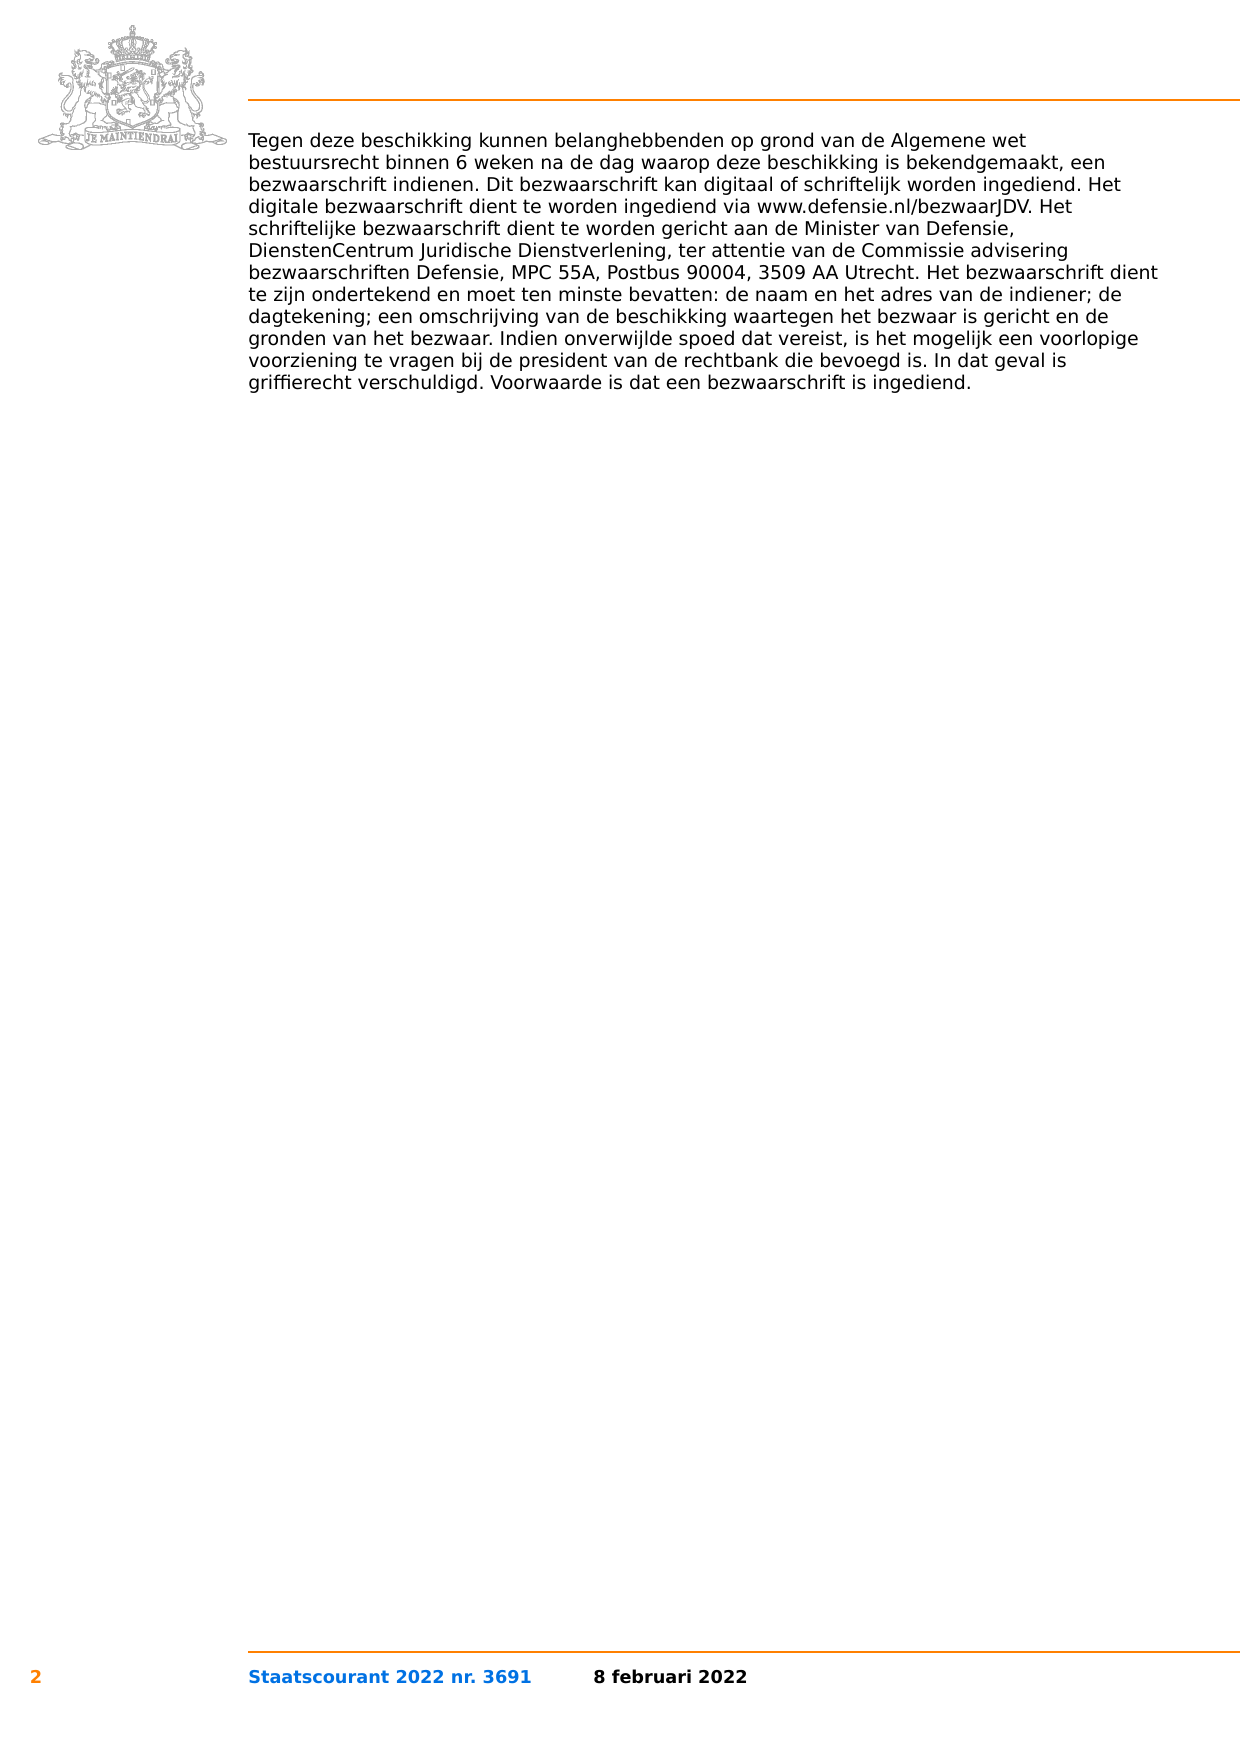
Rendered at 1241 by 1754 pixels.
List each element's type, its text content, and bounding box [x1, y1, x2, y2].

text Tegen deze beschikking kunnen belanghebbenden op grond van de Algemene wet bestuursrecht binnen 6 weken na de dag waarop deze beschikking is bekendgemaakt, een bezwaarschrift indienen. Dit bezwaarschrift kan digitaal of schriftelijk worden ingediend. Het digitale bezwaarschrift dient te worden ingediend via www.defensie.nl/bezwaarJDV. Het schriftelijke bezwaarschrift dient te worden gericht aan de Minister van Defensie, DienstenCentrum Juridische Dienstverlening, ter attentie van de Commissie advisering bezwaarschriften Defensie, MPC 55A, Postbus 90004, 3509 AA Utrecht. Het bezwaarschrift dient te zijn ondertekend en moet ten minste bevatten: de naam en het adres van de indiener; de dagtekening; een omschrijving van de beschikking waartegen het bezwaar is gericht en de gronden van het bezwaar. Indien onverwijlde spoed dat vereist, is het mogelijk een voorlopige voorziening te vragen bij de president van de rechtbank die bevoegd is. In dat geval is griffierecht verschuldigd. Voorwaarde is dat een bezwaarschrift is ingediend. [248, 130, 1163, 394]
picture [38, 25, 227, 150]
